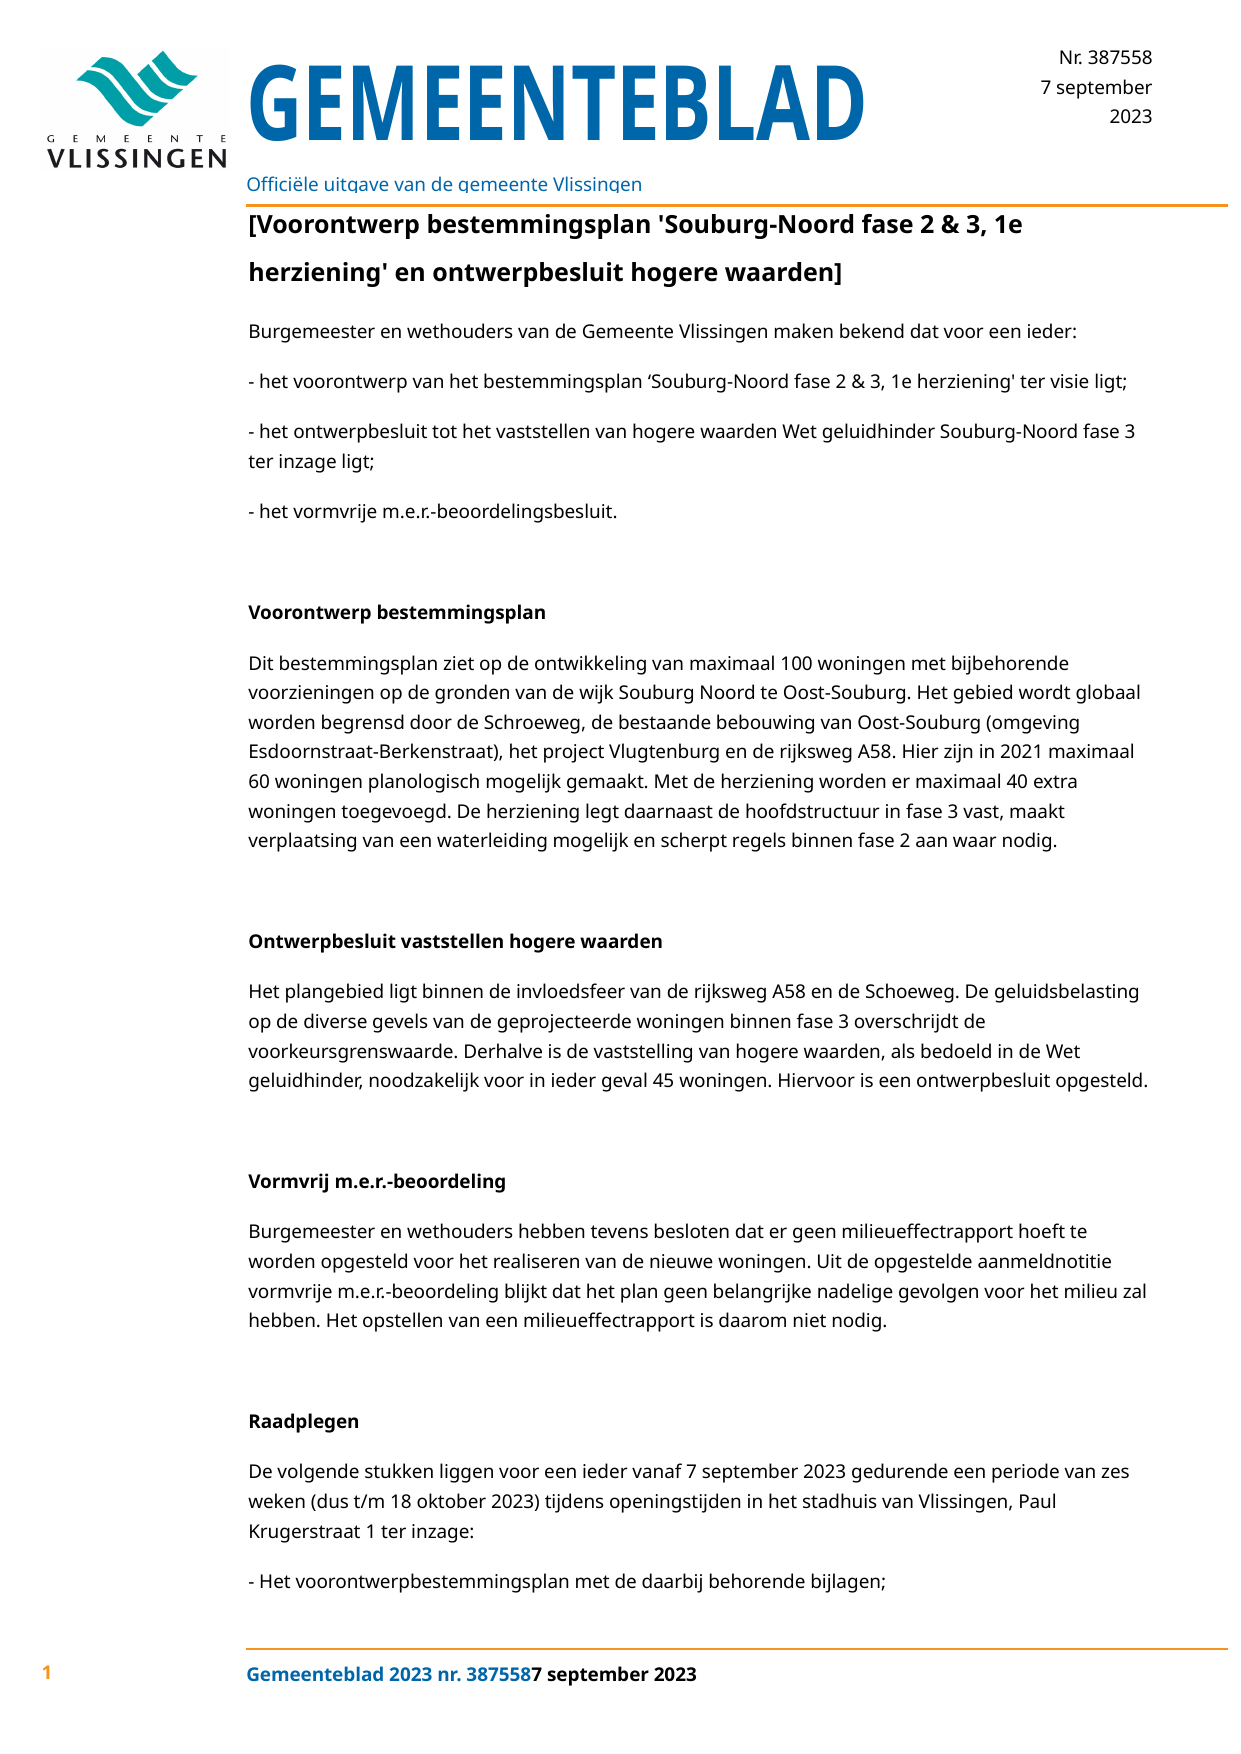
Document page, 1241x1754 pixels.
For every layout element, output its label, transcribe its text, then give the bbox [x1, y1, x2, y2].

text Voorontwerp bestemmingsplan [248, 599, 1152, 625]
text Ontwerpbesluit vaststellen hogere waarden [248, 928, 1152, 954]
text - het vormvrije m.e.r.-beoordelingsbesluit. [248, 499, 1152, 524]
text Raadplegen [248, 1408, 1152, 1434]
text Vormvrij m.e.r.-beoordeling [248, 1168, 1152, 1194]
text Het plangebied ligt binnen de invloedsfeer van de rijksweg A58 en de Schoeweg. De geluidsbelasting op de diverse gevels van de geprojecteerde woningen binnen fase 3 overschrijdt de voorkeursgrenswaarde. Derhalve is de vaststelling van hogere waarden, als bedoeld in de Wet geluidhinder, noodzakelijk voor in ieder geval 45 woningen. Hiervoor is een ontwerpbesluit opgesteld. [248, 979, 1152, 1093]
text - Het voorontwerpbestemmingsplan met de daarbij behorende bijlagen; [248, 1568, 1152, 1594]
picture [41, 47, 231, 172]
text [Voorontwerp bestemmingsplan 'Souburg-Noord fase 2 & 3, 1e herziening' en ontwerpbesluit hogere waarden] [248, 207, 1152, 288]
text - het ontwerpbesluit tot het vaststellen van hogere waarden Wet geluidhinder Souburg-Noord fase 3 ter inzage ligt; [248, 419, 1152, 474]
text - het voorontwerp van het bestemmingsplan ‘Souburg-Noord fase 2 & 3, 1e herziening' ter visie ligt; [248, 368, 1152, 394]
text Burgemeester en wethouders van de Gemeente Vlissingen maken bekend dat voor een ieder: [248, 318, 1152, 344]
text Dit bestemmingsplan ziet op de ontwikkeling van maximaal 100 woningen met bijbehorende voorzieningen op de gronden van de wijk Souburg Noord te Oost-Souburg. Het gebied wordt globaal worden begrensd door de Schroeweg, de bestaande bebouwing van Oost-Souburg (omgeving Esdoornstraat-Berkenstraat), het project Vlugtenburg en de rijksweg A58. Hier zijn in 2021 maximaal 60 woningen planologisch mogelijk gemaakt. Met de herziening worden er maximaal 40 extra woningen toegevoegd. De herziening legt daarnaast de hoofdstructuur in fase 3 vast, maakt verplaatsing van een waterleiding mogelijk en scherpt regels binnen fase 2 aan waar nodig. [248, 650, 1152, 853]
text Burgemeester en wethouders hebben tevens besloten dat er geen milieueffectrapport hoeft te worden opgesteld voor het realiseren van de nieuwe woningen. Uit de opgestelde aanmeldnotitie vormvrije m.e.r.-beoordeling blijkt dat het plan geen belangrijke nadelige gevolgen voor het milieu zal hebben. Het opstellen van een milieueffectrapport is daarom niet nodig. [248, 1219, 1152, 1333]
text De volgende stukken liggen voor een ieder vanaf 7 september 2023 gedurende een periode van zes weken (dus t/m 18 oktober 2023) tijdens openingstijden in het stadhuis van Vlissingen, Paul Krugerstraat 1 ter inzage: [248, 1459, 1152, 1544]
